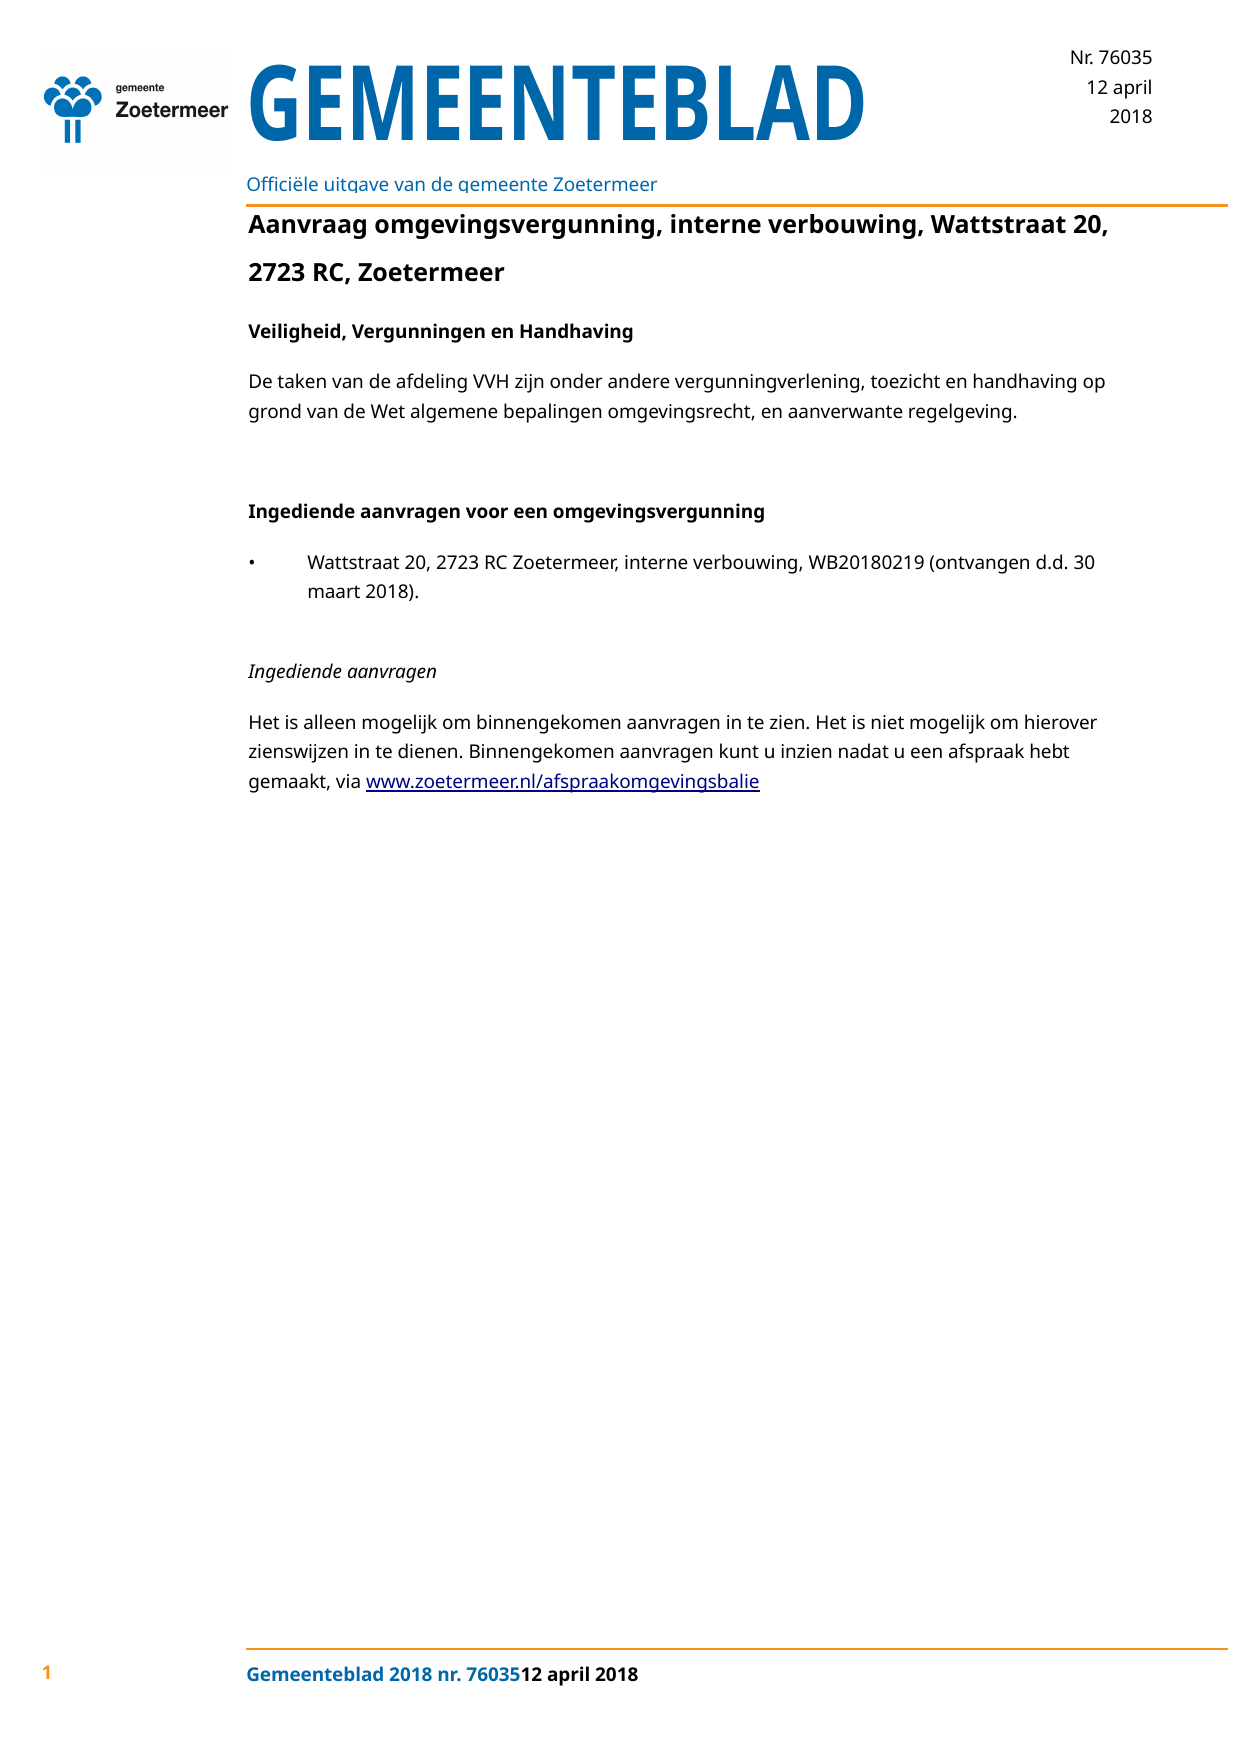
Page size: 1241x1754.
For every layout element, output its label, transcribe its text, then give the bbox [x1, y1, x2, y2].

picture [41, 47, 231, 172]
text Ingediende aanvragen voor een omgevingsvergunning [248, 499, 1152, 524]
list Wattstraat 20, 2723 RC Zoetermeer, interne verbouwing, WB20180219 (ontvangen d.d. 30 maart 2018). [248, 549, 1152, 604]
text Veiligheid, Vergunningen en Handhaving [248, 318, 1152, 344]
text Ingediende aanvragen [248, 659, 1152, 684]
text Het is alleen mogelijk om binnengekomen aanvragen in te zien. Het is niet mogelijk om hierover zienswijzen in te dienen. Binnengekomen aanvragen kunt u inzien nadat u een afspraak hebt gemaakt, via www.zoetermeer.nl/afspraakomgevingsbalie [248, 709, 1152, 794]
text Aanvraag omgevingsvergunning, interne verbouwing, Wattstraat 20, 2723 RC, Zoetermeer [248, 207, 1152, 288]
text De taken van de afdeling VVH zijn onder andere vergunningverlening, toezicht en handhaving op grond van de Wet algemene bepalingen omgevingsrecht, en aanverwante regelgeving. [248, 368, 1152, 424]
